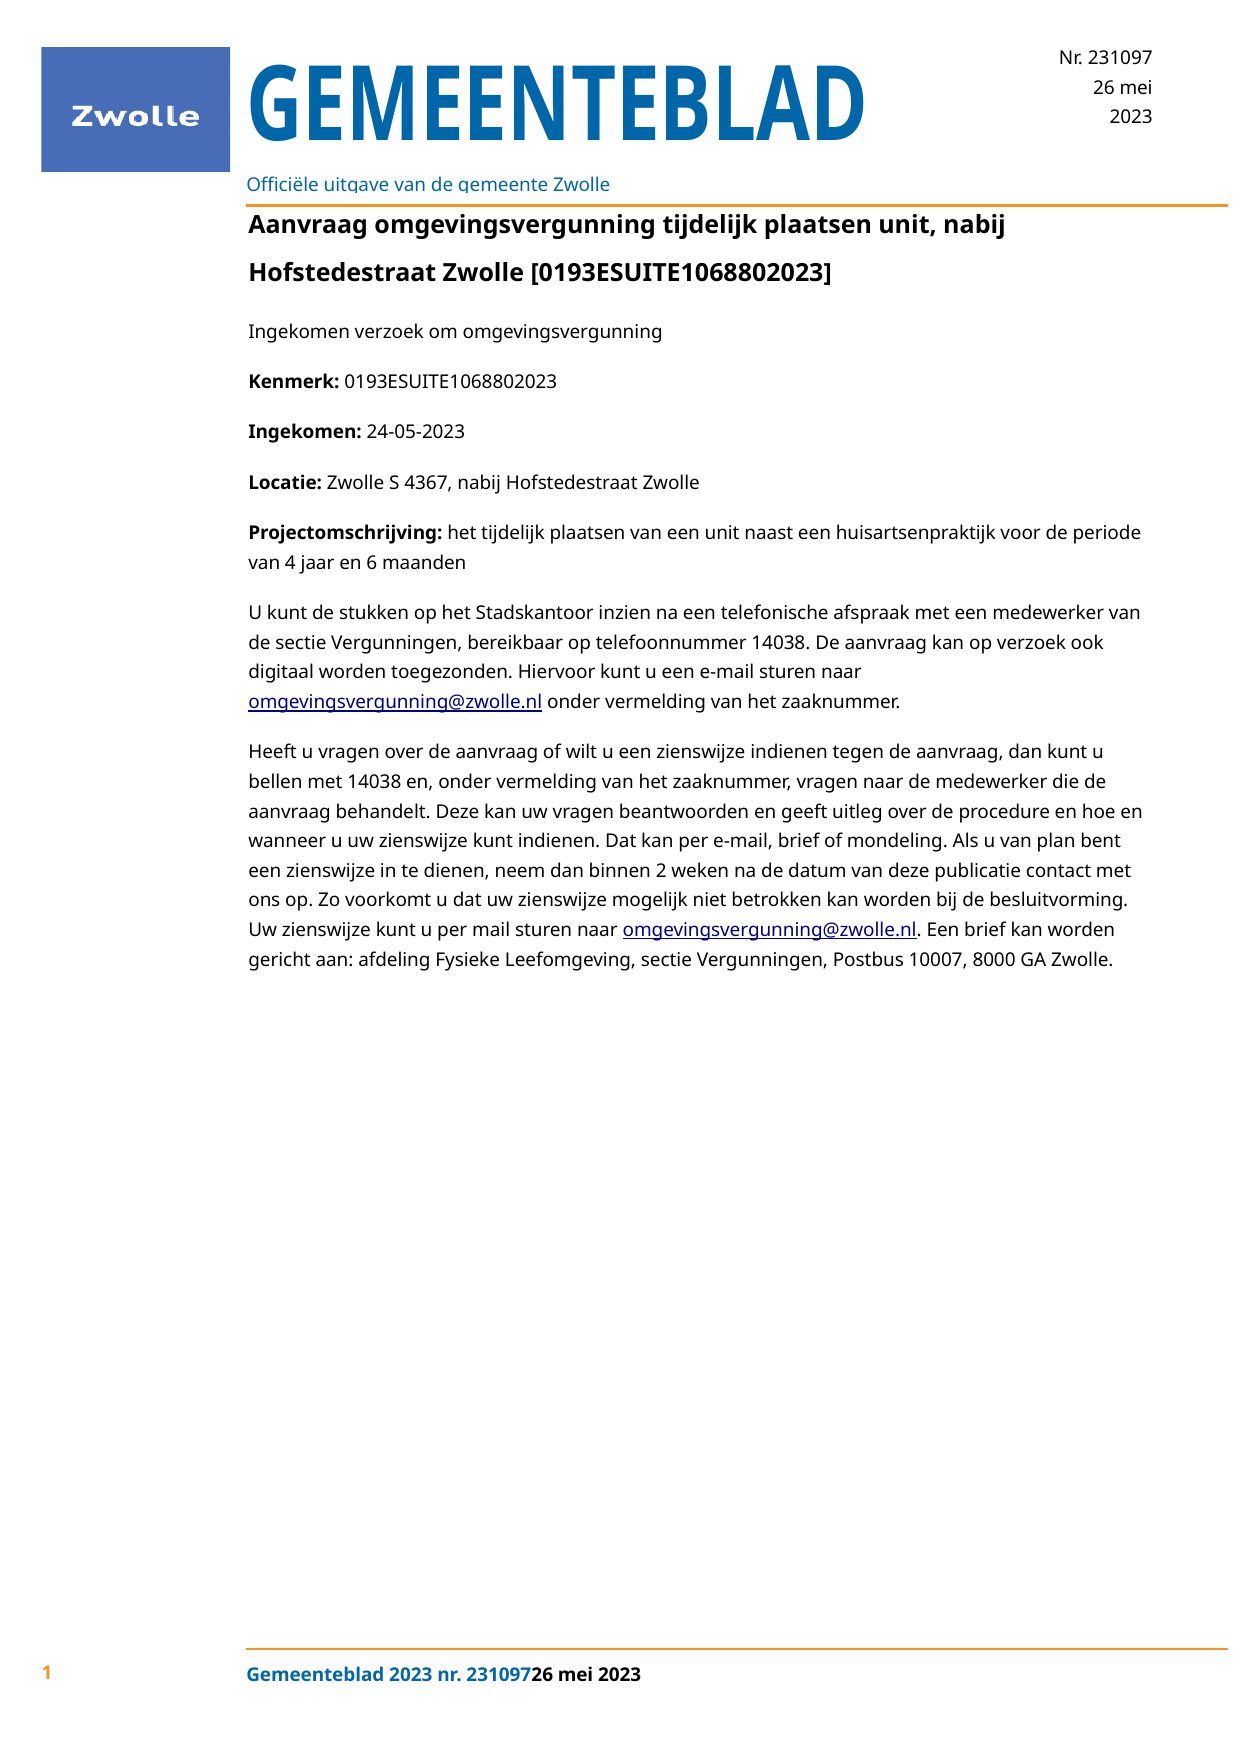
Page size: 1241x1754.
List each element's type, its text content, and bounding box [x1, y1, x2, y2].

text U kunt de stukken op het Stadskantoor inzien na een telefonische afspraak met een medewerker van de sectie Vergunningen, bereikbaar op telefoonnummer 14038. De aanvraag kan op verzoek ook digitaal worden toegezonden. Hiervoor kunt u een e-mail sturen naar omgevingsvergunning@zwolle.nl onder vermelding van het zaaknummer. [248, 599, 1152, 714]
text Locatie: Zwolle S 4367, nabij Hofstedestraat Zwolle [248, 469, 1152, 495]
text Aanvraag omgevingsvergunning tijdelijk plaatsen unit, nabij Hofstedestraat Zwolle [0193ESUITE1068802023] [248, 207, 1152, 288]
text Projectomschrijving: het tijdelijk plaatsen van een unit naast een huisartsenpraktijk voor de periode van 4 jaar en 6 maanden [248, 519, 1152, 575]
text Ingekomen: 24-05-2023 [248, 419, 1152, 444]
text Heeft u vragen over de aanvraag of wilt u een zienswijze indienen tegen de aanvraag, dan kunt u bellen met 14038 en, onder vermelding van het zaaknummer, vragen naar de medewerker die de aanvraag behandelt. Deze kan uw vragen beantwoorden en geeft uitleg over de procedure en hoe en wanneer u uw zienswijze kunt indienen. Dat kan per e-mail, brief of mondeling. Als u van plan bent een zienswijze in te dienen, neem dan binnen 2 weken na de datum van deze publicatie contact met ons op. Zo voorkomt u dat uw zienswijze mogelijk niet betrokken kan worden bij de besluitvorming. Uw zienswijze kunt u per mail sturen naar omgevingsvergunning@zwolle.nl. Een brief kan worden gericht aan: afdeling Fysieke Leefomgeving, sectie Vergunningen, Postbus 10007, 8000 GA Zwolle. [248, 739, 1152, 972]
picture [41, 47, 231, 172]
text Ingekomen verzoek om omgevingsvergunning [248, 318, 1152, 344]
text Kenmerk: 0193ESUITE1068802023 [248, 368, 1152, 394]
